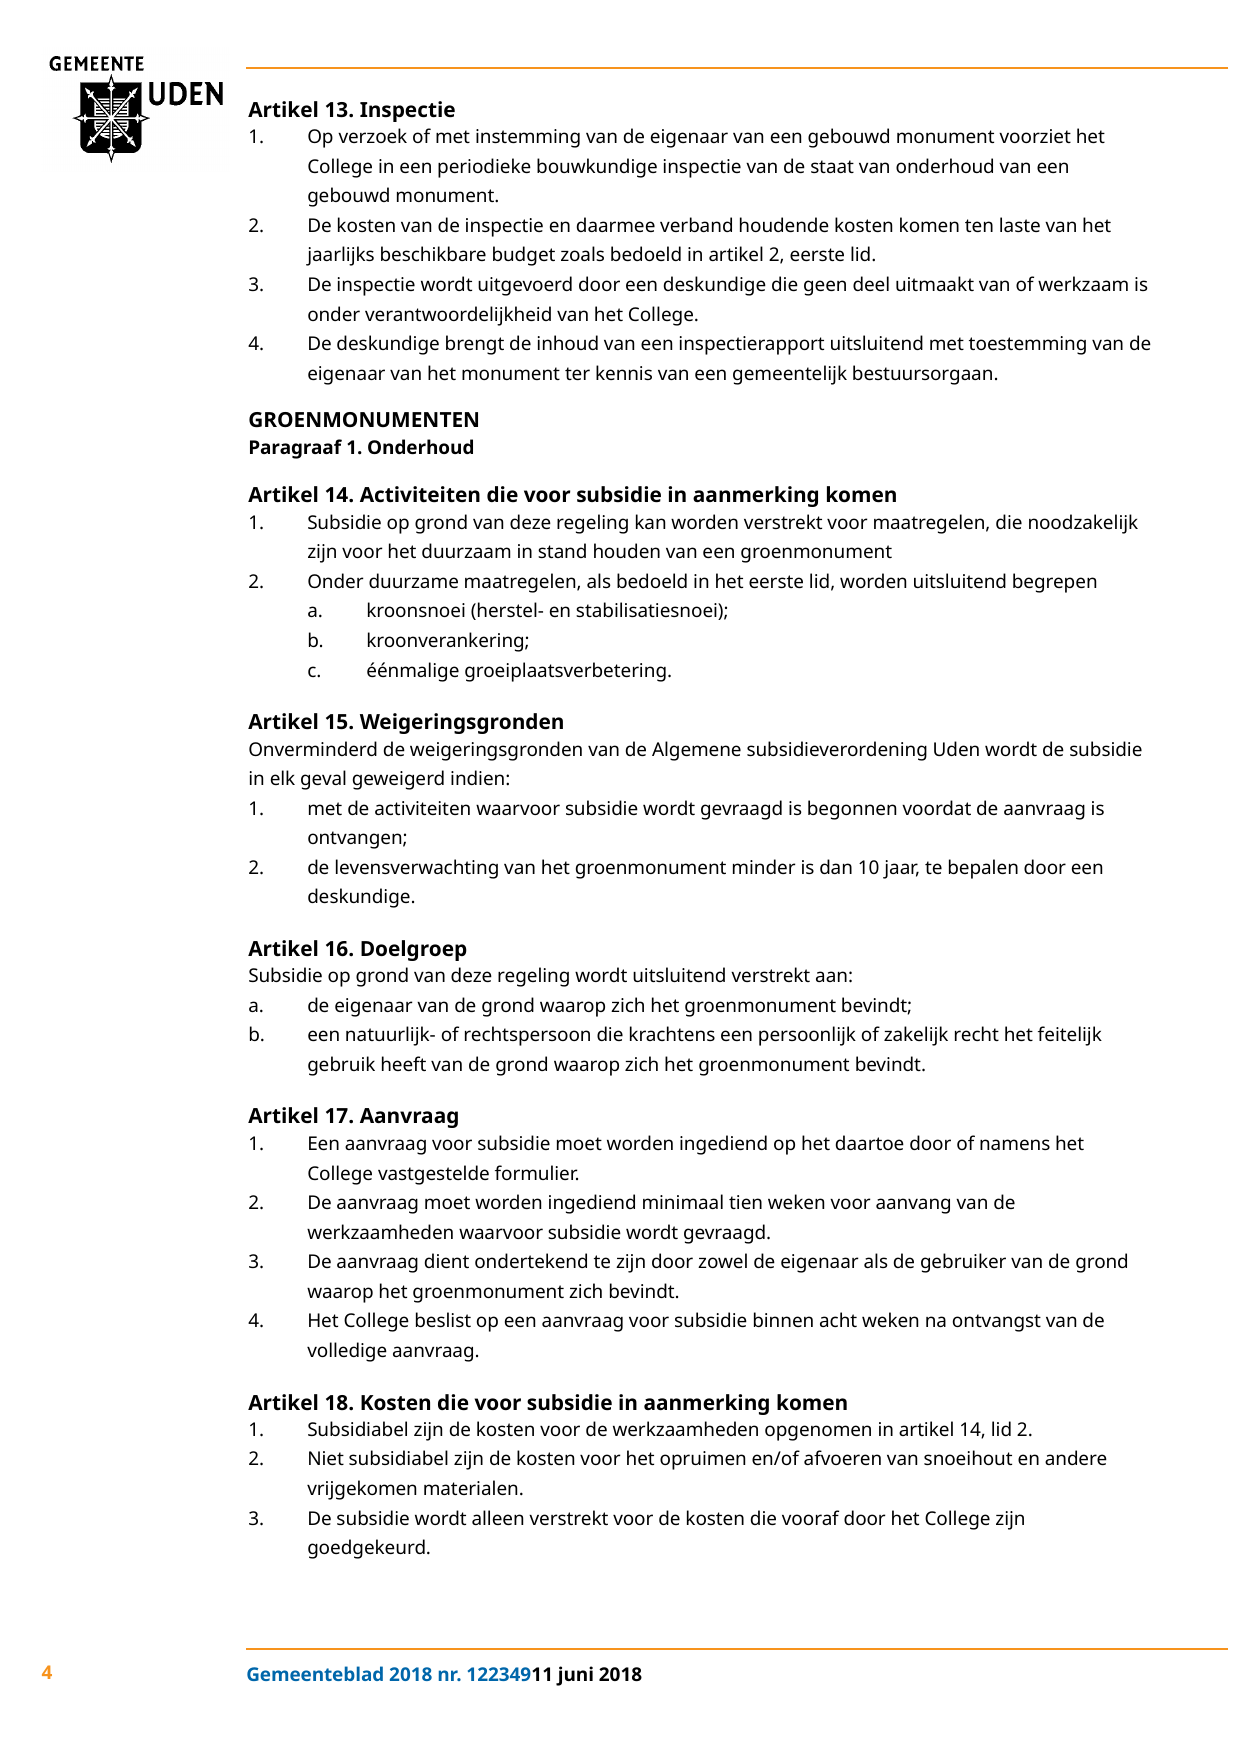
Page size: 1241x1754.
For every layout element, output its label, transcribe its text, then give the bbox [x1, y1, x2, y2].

list de levensverwachting van het groenmonument minder is dan 10 jaar, te bepalen door een deskundige. [248, 854, 1152, 909]
list kroonverankering; [307, 627, 1152, 653]
text Onverminderd de weigeringsgronden van de Algemene subsidieverordening Uden wordt de subsidie in elk geval geweigerd indien: [248, 736, 1152, 791]
list De aanvraag dient ondertekend te zijn door zowel de eigenaar als de gebruiker van de grond waarop het groenmonument zich bevindt. [248, 1248, 1152, 1304]
list De aanvraag moet worden ingediend minimaal tien weken voor aanvang van de werkzaamheden waarvoor subsidie wordt gevraagd. [248, 1189, 1152, 1244]
list Subsidie op grond van deze regeling kan worden verstrekt voor maatregelen, die noodzakelijk zijn voor het duurzaam in stand houden van een groenmonument [248, 509, 1152, 564]
list De subsidie wordt alleen verstrekt voor de kosten die vooraf door het College zijn goedgekeurd. [248, 1505, 1152, 1560]
list Een aanvraag voor subsidie moet worden ingediend op het daartoe door of namens het College vastgestelde formulier. [248, 1130, 1152, 1185]
list De deskundige brengt de inhoud van een inspectierapport uitsluitend met toestemming van de eigenaar van het monument ter kennis van een gemeentelijk bestuursorgaan. [248, 330, 1152, 386]
text Subsidie op grond van deze regeling wordt uitsluitend verstrekt aan: [248, 962, 1152, 988]
text Artikel 16. Doelgroep [248, 934, 1152, 962]
text GROENMONUMENTEN [248, 406, 1152, 434]
list de eigenaar van de grond waarop zich het groenmonument bevindt; [248, 992, 1152, 1018]
text Artikel 14. Activiteiten die voor subsidie in aanmerking komen [248, 481, 1152, 509]
text Paragraaf 1. Onderhoud [248, 434, 1152, 460]
list Op verzoek of met instemming van de eigenaar van een gebouwd monument voorziet het College in een periodieke bouwkundige inspectie van de staat van onderhoud van een gebouwd monument. [248, 123, 1152, 208]
text Artikel 13. Inspectie [248, 95, 1152, 123]
list Niet subsidiabel zijn de kosten voor het opruimen en/of afvoeren van snoeihout en andere vrijgekomen materialen. [248, 1446, 1152, 1501]
text Artikel 18. Kosten die voor subsidie in aanmerking komen [248, 1388, 1152, 1416]
list Het College beslist op een aanvraag voor subsidie binnen acht weken na ontvangst van de volledige aanvraag. [248, 1308, 1152, 1363]
list éénmalige groeiplaatsverbetering. [307, 657, 1152, 683]
text Artikel 17. Aanvraag [248, 1102, 1152, 1130]
text Artikel 15. Weigeringsgronden [248, 707, 1152, 736]
list Onder duurzame maatregelen, als bedoeld in het eerste lid, worden uitsluitend begrepen [248, 568, 1152, 594]
list kroonsnoei (herstel- en stabilisatiesnoei); [307, 598, 1152, 623]
picture [41, 47, 231, 172]
list met de activiteiten waarvoor subsidie wordt gevraagd is begonnen voordat de aanvraag is ontvangen; [248, 795, 1152, 850]
list een natuurlijk- of rechtspersoon die krachtens een persoonlijk of zakelijk recht het feitelijk gebruik heeft van de grond waarop zich het groenmonument bevindt. [248, 1022, 1152, 1077]
list De inspectie wordt uitgevoerd door een deskundige die geen deel uitmaakt van of werkzaam is onder verantwoordelijkheid van het College. [248, 271, 1152, 326]
list Subsidiabel zijn de kosten voor de werkzaamheden opgenomen in artikel 14, lid 2. [248, 1416, 1152, 1442]
list De kosten van de inspectie en daarmee verband houdende kosten komen ten laste van het jaarlijks beschikbare budget zoals bedoeld in artikel 2, eerste lid. [248, 212, 1152, 267]
